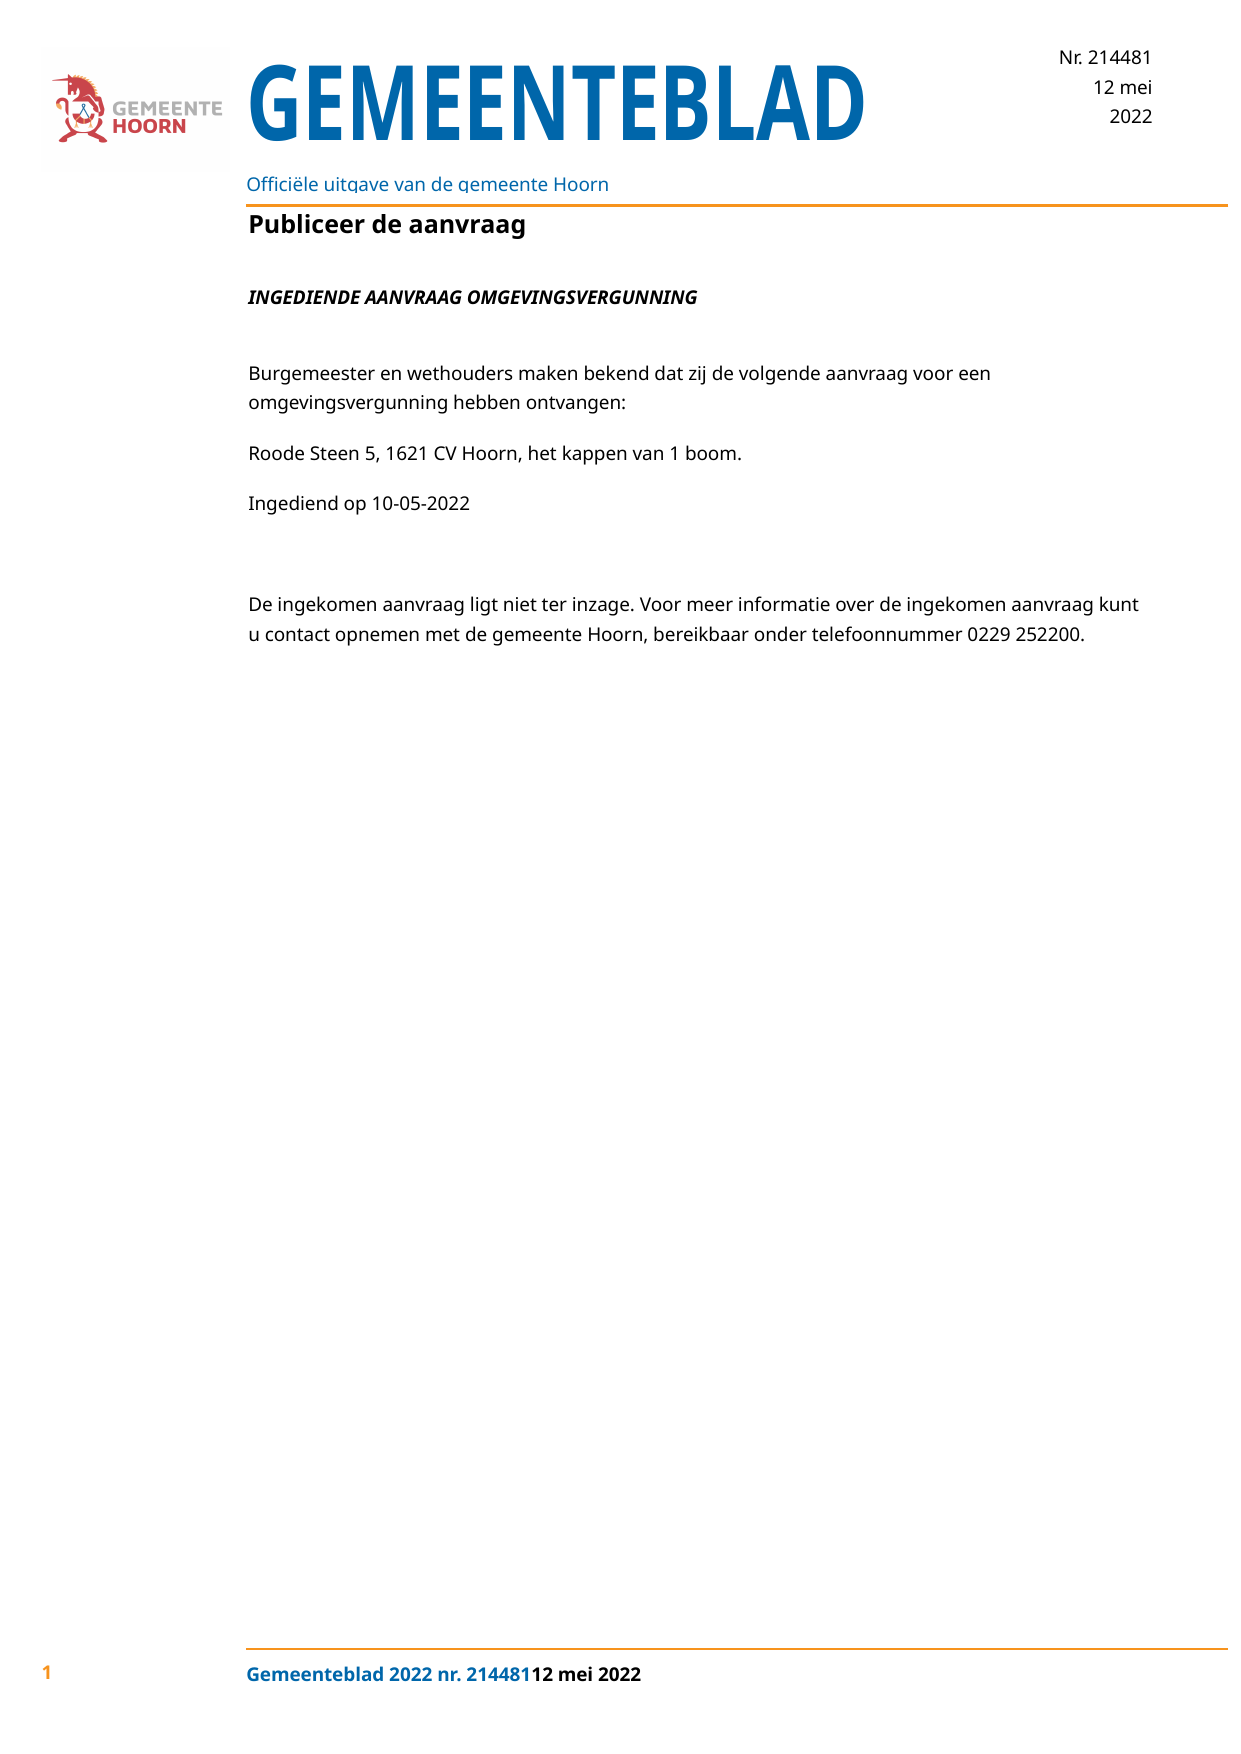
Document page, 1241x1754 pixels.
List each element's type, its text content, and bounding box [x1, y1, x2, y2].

text Roode Steen 5, 1621 CV Hoorn, het kappen van 1 boom. [248, 440, 1152, 466]
picture [41, 47, 231, 172]
text De ingekomen aanvraag ligt niet ter inzage. Voor meer informatie over de ingekomen aanvraag kunt u contact opnemen met de gemeente Hoorn, bereikbaar onder telefoonnummer 0229 252200. [248, 591, 1152, 647]
text Burgemeester en wethouders maken bekend dat zij de volgende aanvraag voor een omgevingsvergunning hebben ontvangen: [248, 360, 1152, 415]
text Publiceer de aanvraag [248, 207, 1152, 241]
text INGEDIENDE AANVRAAG OMGEVINGSVERGUNNING [248, 284, 1152, 309]
text Ingediend op 10-05-2022 [248, 490, 1152, 516]
